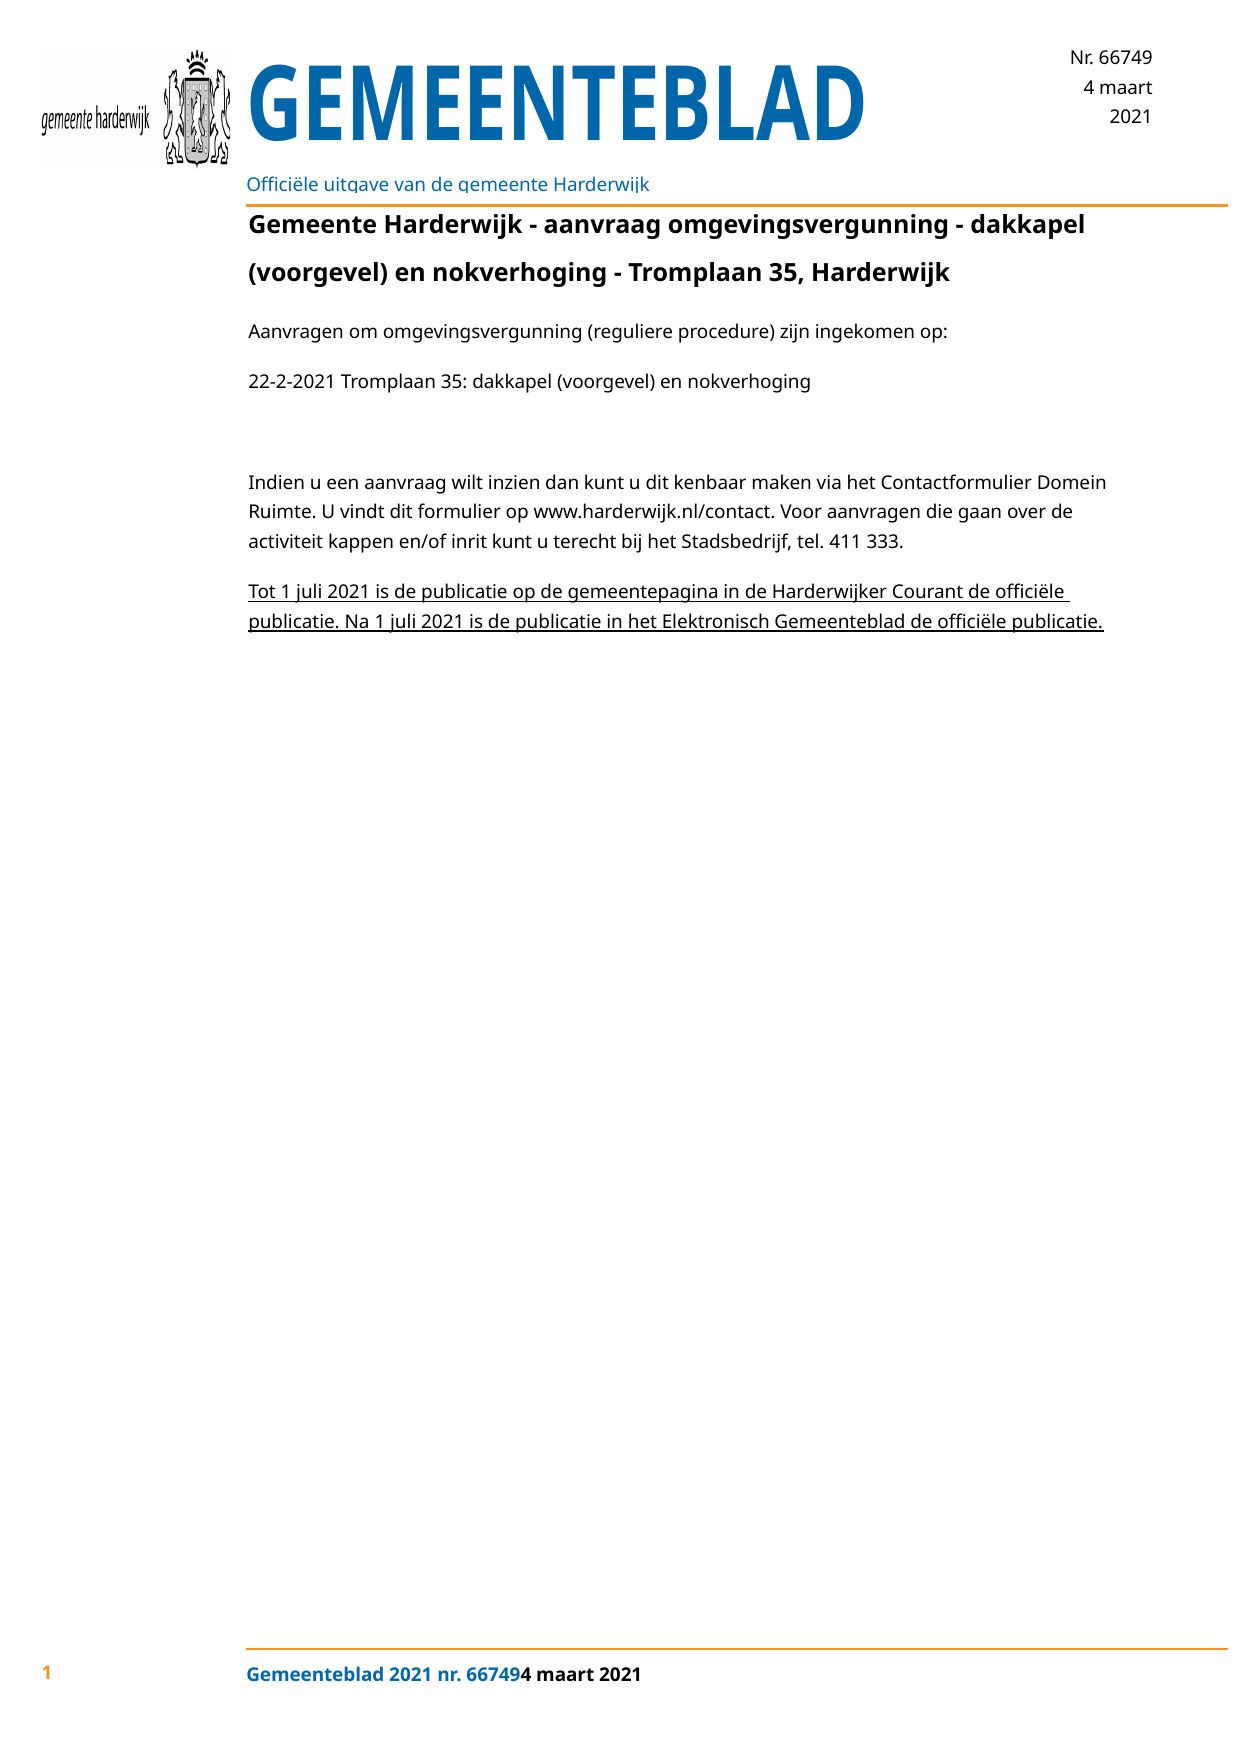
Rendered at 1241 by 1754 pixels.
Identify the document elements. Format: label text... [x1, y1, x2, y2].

picture [41, 47, 231, 172]
text Gemeente Harderwijk - aanvraag omgevingsvergunning - dakkapel (voorgevel) en nokverhoging - Tromplaan 35, Harderwijk [248, 207, 1152, 288]
text Indien u een aanvraag wilt inzien dan kunt u dit kenbaar maken via het Contactformulier Domein Ruimte. U vindt dit formulier op www.harderwijk.nl/contact. Voor aanvragen die gaan over de activiteit kappen en/of inrit kunt u terecht bij het Stadsbedrijf, tel. 411 333. [248, 469, 1152, 554]
text Tot 1 juli 2021 is de publicatie op de gemeentepagina in de Harderwijker Courant de officiële publicatie. Na 1 juli 2021 is de publicatie in het Elektronisch Gemeenteblad de officiële publicatie. [248, 579, 1152, 634]
text Aanvragen om omgevingsvergunning (reguliere procedure) zijn ingekomen op: [248, 318, 1152, 344]
text 22-2-2021 Tromplaan 35: dakkapel (voorgevel) en nokverhoging [248, 368, 1152, 394]
